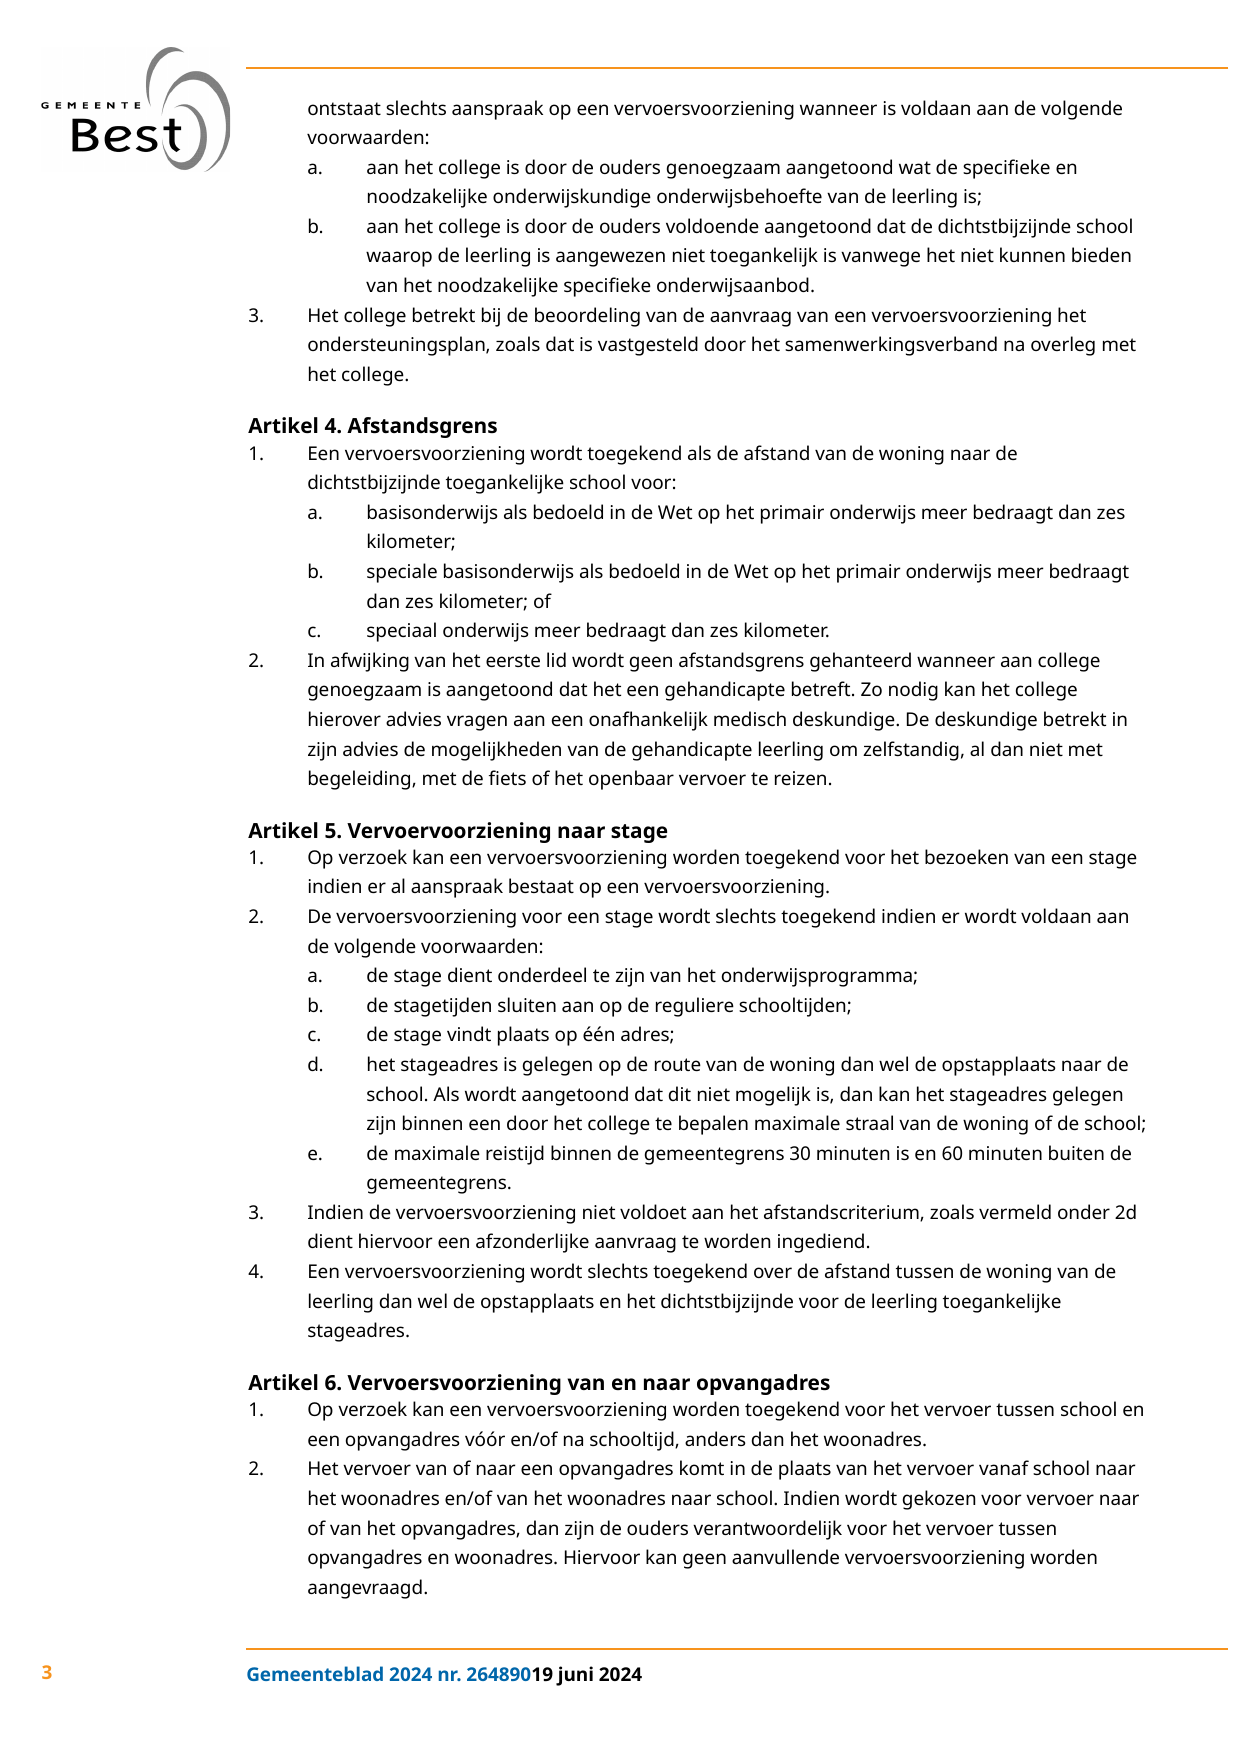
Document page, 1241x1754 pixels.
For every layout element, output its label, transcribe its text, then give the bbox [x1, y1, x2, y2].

text Artikel 5. Vervoervoorziening naar stage [248, 816, 1152, 844]
list Het college betrekt bij de beoordeling van de aanvraag van een vervoersvoorziening het ondersteuningsplan, zoals dat is vastgesteld door het samenwerkingsverband na overleg met het college. [248, 302, 1152, 387]
list ontstaat slechts aanspraak op een vervoersvoorziening wanneer is voldaan aan de volgende voorwaarden: [248, 95, 1152, 150]
list speciaal onderwijs meer bedraagt dan zes kilometer. [307, 617, 1152, 643]
list In afwijking van het eerste lid wordt geen afstandsgrens gehanteerd wanneer aan college genoegzaam is aangetoond dat het een gehandicapte betreft. Zo nodig kan het college hierover advies vragen aan een onafhankelijk medisch deskundige. De deskundige betrekt in zijn advies de mogelijkheden van de gehandicapte leerling om zelfstandig, al dan niet met begeleiding, met de fiets of het openbaar vervoer te reizen. [248, 647, 1152, 791]
text Artikel 4. Afstandsgrens [248, 411, 1152, 440]
picture [41, 47, 231, 172]
list de maximale reistijd binnen de gemeentegrens 30 minuten is en 60 minuten buiten de gemeentegrens. [307, 1140, 1152, 1195]
list basisonderwijs als bedoeld in de Wet op het primair onderwijs meer bedraagt dan zes kilometer; [307, 499, 1152, 554]
list aan het college is door de ouders genoegzaam aangetoond wat de specifieke en noodzakelijke onderwijskundige onderwijsbehoefte van de leerling is; [307, 154, 1152, 209]
list Het vervoer van of naar een opvangadres komt in de plaats van het vervoer vanaf school naar het woonadres en/of van het woonadres naar school. Indien wordt gekozen voor vervoer naar of van het opvangadres, dan zijn de ouders verantwoordelijk voor het vervoer tussen opvangadres en woonadres. Hiervoor kan geen aanvullende vervoersvoorziening worden aangevraagd. [248, 1456, 1152, 1599]
list Op verzoek kan een vervoersvoorziening worden toegekend voor het vervoer tussen school en een opvangadres vóór en/of na schooltijd, anders dan het woonadres. [248, 1396, 1152, 1452]
list De vervoersvoorziening voor een stage wordt slechts toegekend indien er wordt voldaan aan de volgende voorwaarden: [248, 903, 1152, 959]
list de stage dient onderdeel te zijn van het onderwijsprogramma; [307, 962, 1152, 988]
list aan het college is door de ouders voldoende aangetoond dat de dichtstbijzijnde school waarop de leerling is aangewezen niet toegankelijk is vanwege het niet kunnen bieden van het noodzakelijke specifieke onderwijsaanbod. [307, 213, 1152, 298]
list Een vervoersvoorziening wordt slechts toegekend over de afstand tussen de woning van de leerling dan wel de opstapplaats en het dichtstbijzijnde voor de leerling toegankelijke stageadres. [248, 1258, 1152, 1343]
list Op verzoek kan een vervoersvoorziening worden toegekend voor het bezoeken van een stage indien er al aanspraak bestaat op een vervoersvoorziening. [248, 844, 1152, 899]
list speciale basisonderwijs als bedoeld in de Wet op het primair onderwijs meer bedraagt dan zes kilometer; of [307, 558, 1152, 613]
list Een vervoersvoorziening wordt toegekend als de afstand van de woning naar de dichtstbijzijnde toegankelijke school voor: [248, 440, 1152, 495]
text Artikel 6. Vervoersvoorziening van en naar opvangadres [248, 1368, 1152, 1396]
list de stagetijden sluiten aan op de reguliere schooltijden; [307, 992, 1152, 1018]
list het stageadres is gelegen op de route van de woning dan wel de opstapplaats naar de school. Als wordt aangetoond dat dit niet mogelijk is, dan kan het stageadres gelegen zijn binnen een door het college te bepalen maximale straal van de woning of de school; [307, 1051, 1152, 1136]
list de stage vindt plaats op één adres; [307, 1022, 1152, 1047]
list Indien de vervoersvoorziening niet voldoet aan het afstandscriterium, zoals vermeld onder 2d dient hiervoor een afzonderlijke aanvraag te worden ingediend. [248, 1199, 1152, 1254]
